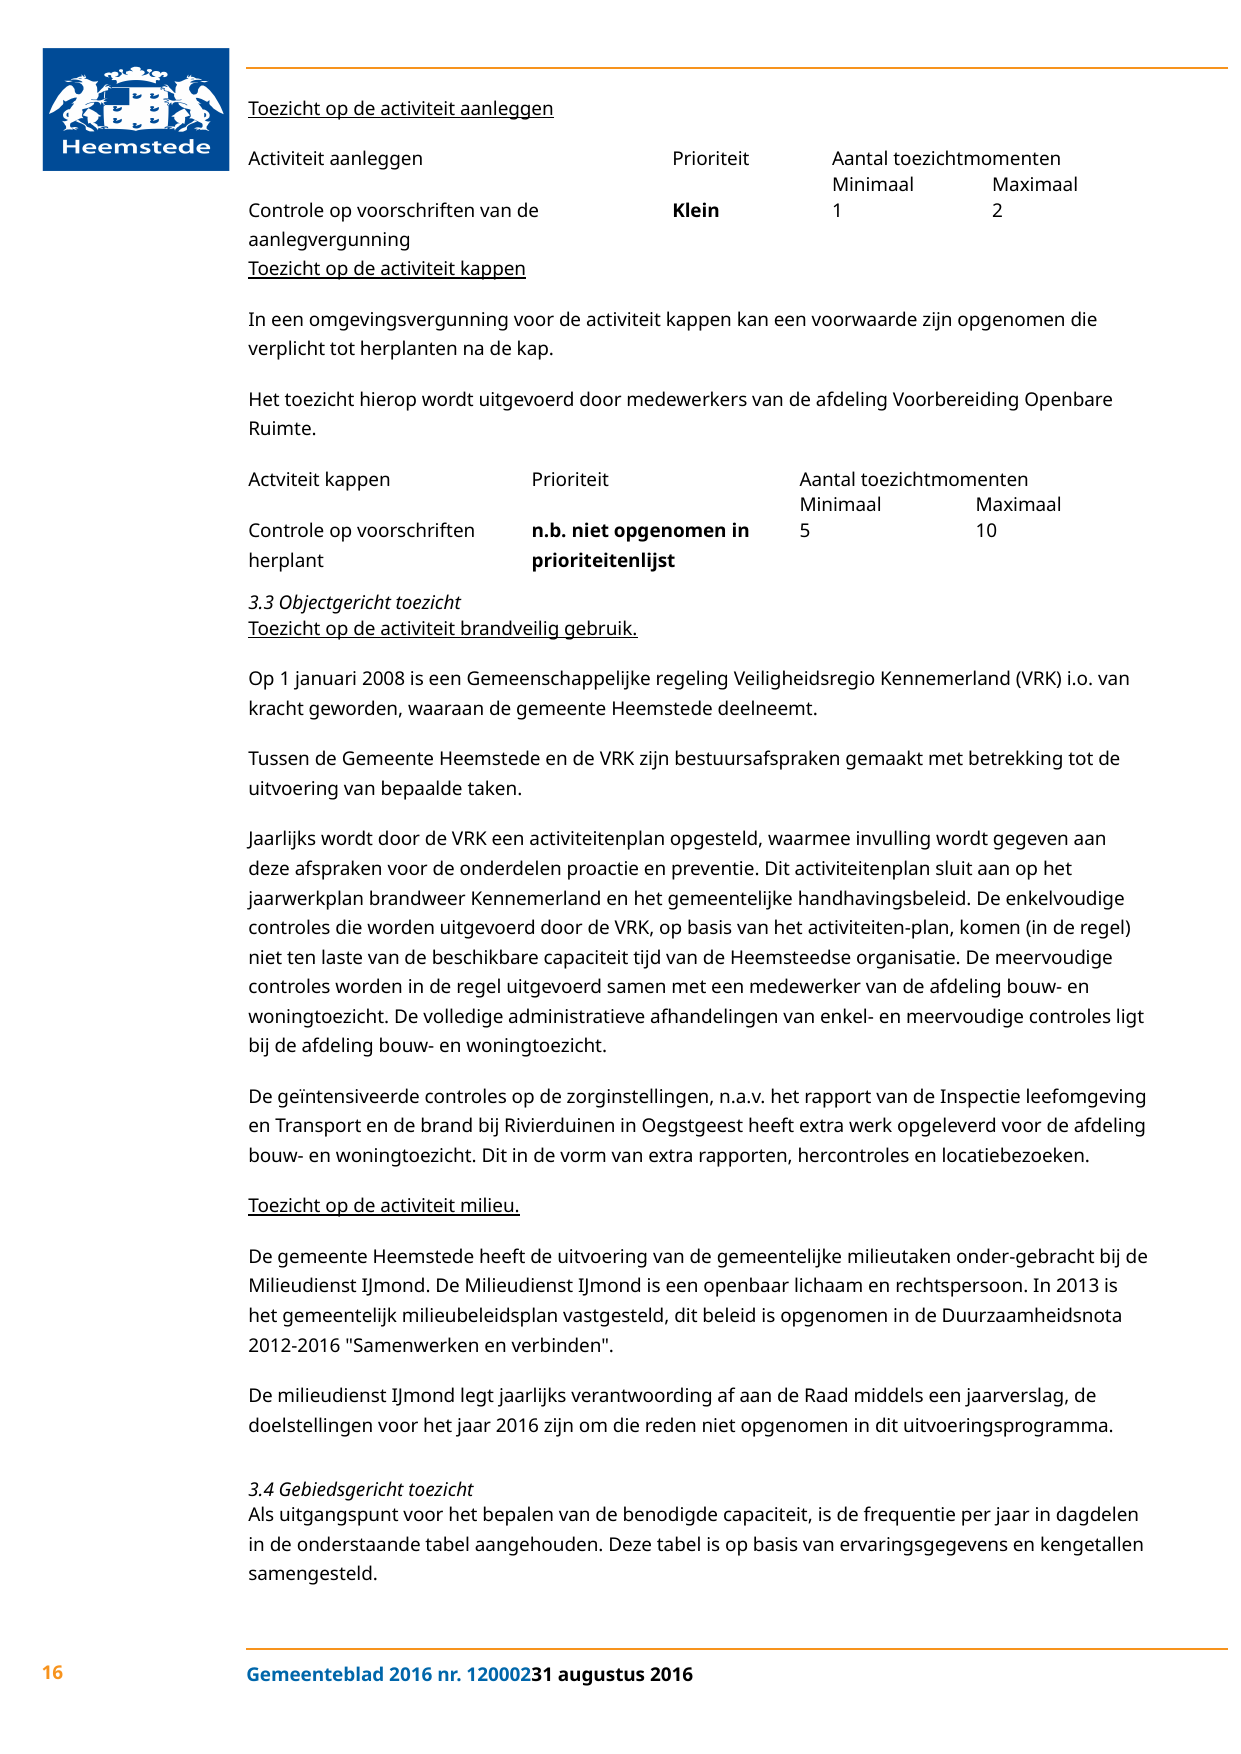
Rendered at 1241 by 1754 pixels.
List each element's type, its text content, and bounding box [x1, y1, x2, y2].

text De gemeente Heemstede heeft de uitvoering van de gemeentelijke milieutaken onder-gebracht bij de Milieudienst IJmond. De Milieudienst IJmond is een openbaar lichaam en rechtspersoon. In 2013 is het gemeentelijk milieubeleidsplan vastgesteld, dit beleid is opgenomen in de Duurzaamheidsnota 2012-2016 "Samenwerken en verbinden". [248, 1243, 1152, 1357]
text Tussen de Gemeente Heemstede en de VRK zijn bestuursafspraken gemaakt met betrekking tot de uitvoering van bepaalde taken. [248, 746, 1152, 801]
table_header Aantal toezichtmomenten [799, 466, 1152, 492]
text Als uitgangspunt voor het bepalen van de benodigde capaciteit, is de frequentie per jaar in dagdelen in de onderstaande tabel aangehouden. Deze tabel is op basis van ervaringsgegevens en kengetallen samengesteld. [248, 1501, 1152, 1586]
text Toezicht op de activiteit brandveilig gebruik. [248, 615, 1152, 641]
text De milieudienst IJmond legt jaarlijks verantwoording af aan de Raad middels een jaarverslag, de doelstellingen voor het jaar 2016 zijn om die reden niet opgenomen in dit uitvoeringsprogramma. [248, 1382, 1152, 1437]
table_cell n.b. niet opgenomen in prioriteitenlijst [531, 517, 799, 573]
text In een omgevingsvergunning voor de activiteit kappen kan een voorwaarde zijn opgenomen die verplicht tot herplanten na de kap. [248, 306, 1152, 361]
text Toezicht op de activiteit aanleggen [248, 95, 1152, 121]
table_cell Controle op voorschriften herplant [248, 517, 531, 573]
table_header Activiteit aanleggen [248, 145, 672, 171]
table_header Prioriteit [672, 145, 832, 171]
table_cell [248, 171, 672, 197]
text Toezicht op de activiteit kappen [248, 255, 1152, 281]
text Toezicht op de activiteit milieu. [248, 1193, 1152, 1218]
table_cell Maximaal [975, 492, 1152, 517]
text 3.3 Objectgericht toezicht [248, 589, 1152, 615]
table_header Aantal toezichtmomenten [832, 145, 1152, 171]
table_cell [248, 492, 531, 517]
table_cell 1 [832, 197, 992, 252]
table_cell Minimaal [832, 171, 992, 197]
table_header Prioriteit [531, 466, 799, 492]
picture [41, 47, 231, 172]
table_cell Maximaal [992, 171, 1152, 197]
text Het toezicht hierop wordt uitgevoerd door medewerkers van de afdeling Voorbereiding Openbare Ruimte. [248, 386, 1152, 441]
text De geïntensiveerde controles op de zorginstellingen, n.a.v. het rapport van de Inspectie leefomgeving en Transport en de brand bij Rivierduinen in Oegstgeest heeft extra werk opgeleverd voor de afdeling bouw- en woningtoezicht. Dit in de vorm van extra rapporten, hercontroles en locatiebezoeken. [248, 1083, 1152, 1168]
text Op 1 januari 2008 is een Gemeenschappelijke regeling Veiligheidsregio Kennemerland (VRK) i.o. van kracht geworden, waaraan de gemeente Heemstede deelneemt. [248, 666, 1152, 721]
table_cell 5 [799, 517, 975, 573]
table_header Actviteit kappen [248, 466, 531, 492]
table_cell [672, 171, 832, 197]
table_cell Controle op voorschriften van de aanlegvergunning [248, 197, 672, 252]
table_cell 10 [975, 517, 1152, 573]
table_cell 2 [992, 197, 1152, 252]
table_cell Minimaal [799, 492, 975, 517]
text 3.4 Gebiedsgericht toezicht [248, 1476, 1152, 1501]
text Jaarlijks wordt door de VRK een activiteitenplan opgesteld, waarmee invulling wordt gegeven aan deze afspraken voor de onderdelen proactie en preventie. Dit activiteitenplan sluit aan op het jaarwerkplan brandweer Kennemerland en het gemeentelijke handhavingsbeleid. De enkelvoudige controles die worden uitgevoerd door de VRK, op basis van het activiteiten-plan, komen (in de regel) niet ten laste van de beschikbare capaciteit tijd van de Heemsteedse organisatie. De meervoudige controles worden in de regel uitgevoerd samen met een medewerker van de afdeling bouw- en woningtoezicht. De volledige administratieve afhandelingen van enkel- en meervoudige controles ligt bij de afdeling bouw- en woningtoezicht. [248, 826, 1152, 1058]
table_cell Klein [672, 197, 832, 252]
table_cell [531, 492, 799, 517]
